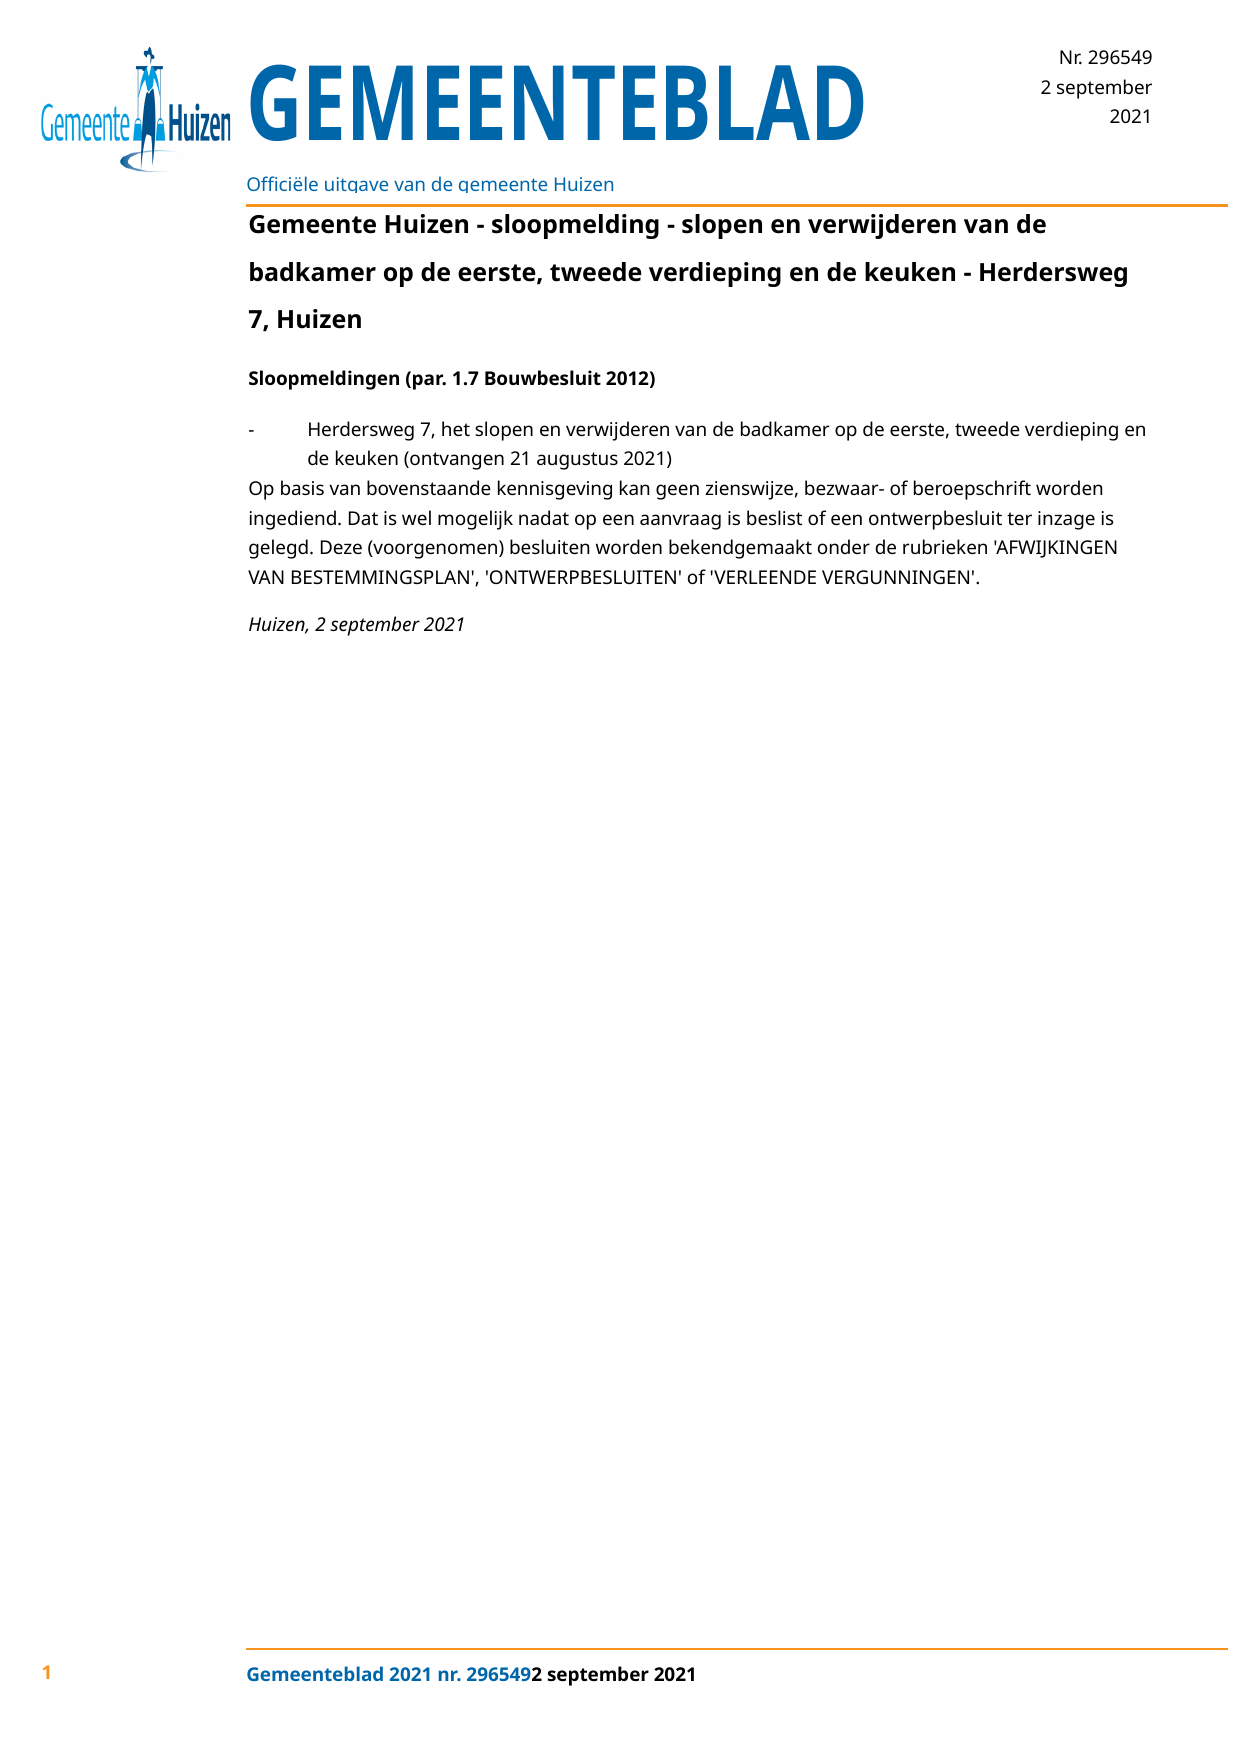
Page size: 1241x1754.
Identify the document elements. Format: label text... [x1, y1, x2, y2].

text Gemeente Huizen - sloopmelding - slopen en verwijderen van de badkamer op de eerste, tweede verdieping en de keuken - Herdersweg 7, Huizen [248, 207, 1152, 336]
text Op basis van bovenstaande kennisgeving kan geen zienswijze, bezwaar- of beroepschrift worden ingediend. Dat is wel mogelijk nadat op een aanvraag is beslist of een ontwerpbesluit ter inzage is gelegd. Deze (voorgenomen) besluiten worden bekendgemaakt onder de rubrieken 'AFWIJKINGEN VAN BESTEMMINGSPLAN', 'ONTWERPBESLUITEN' of 'VERLEENDE VERGUNNINGEN'. [248, 475, 1152, 589]
list Herdersweg 7, het slopen en verwijderen van de badkamer op de eerste, tweede verdieping en de keuken (ontvangen 21 augustus 2021) [248, 416, 1152, 471]
text Sloopmeldingen (par. 1.7 Bouwbesluit 2012) [248, 366, 1152, 391]
text Huizen, 2 september 2021 [248, 612, 1152, 637]
picture [41, 47, 231, 172]
